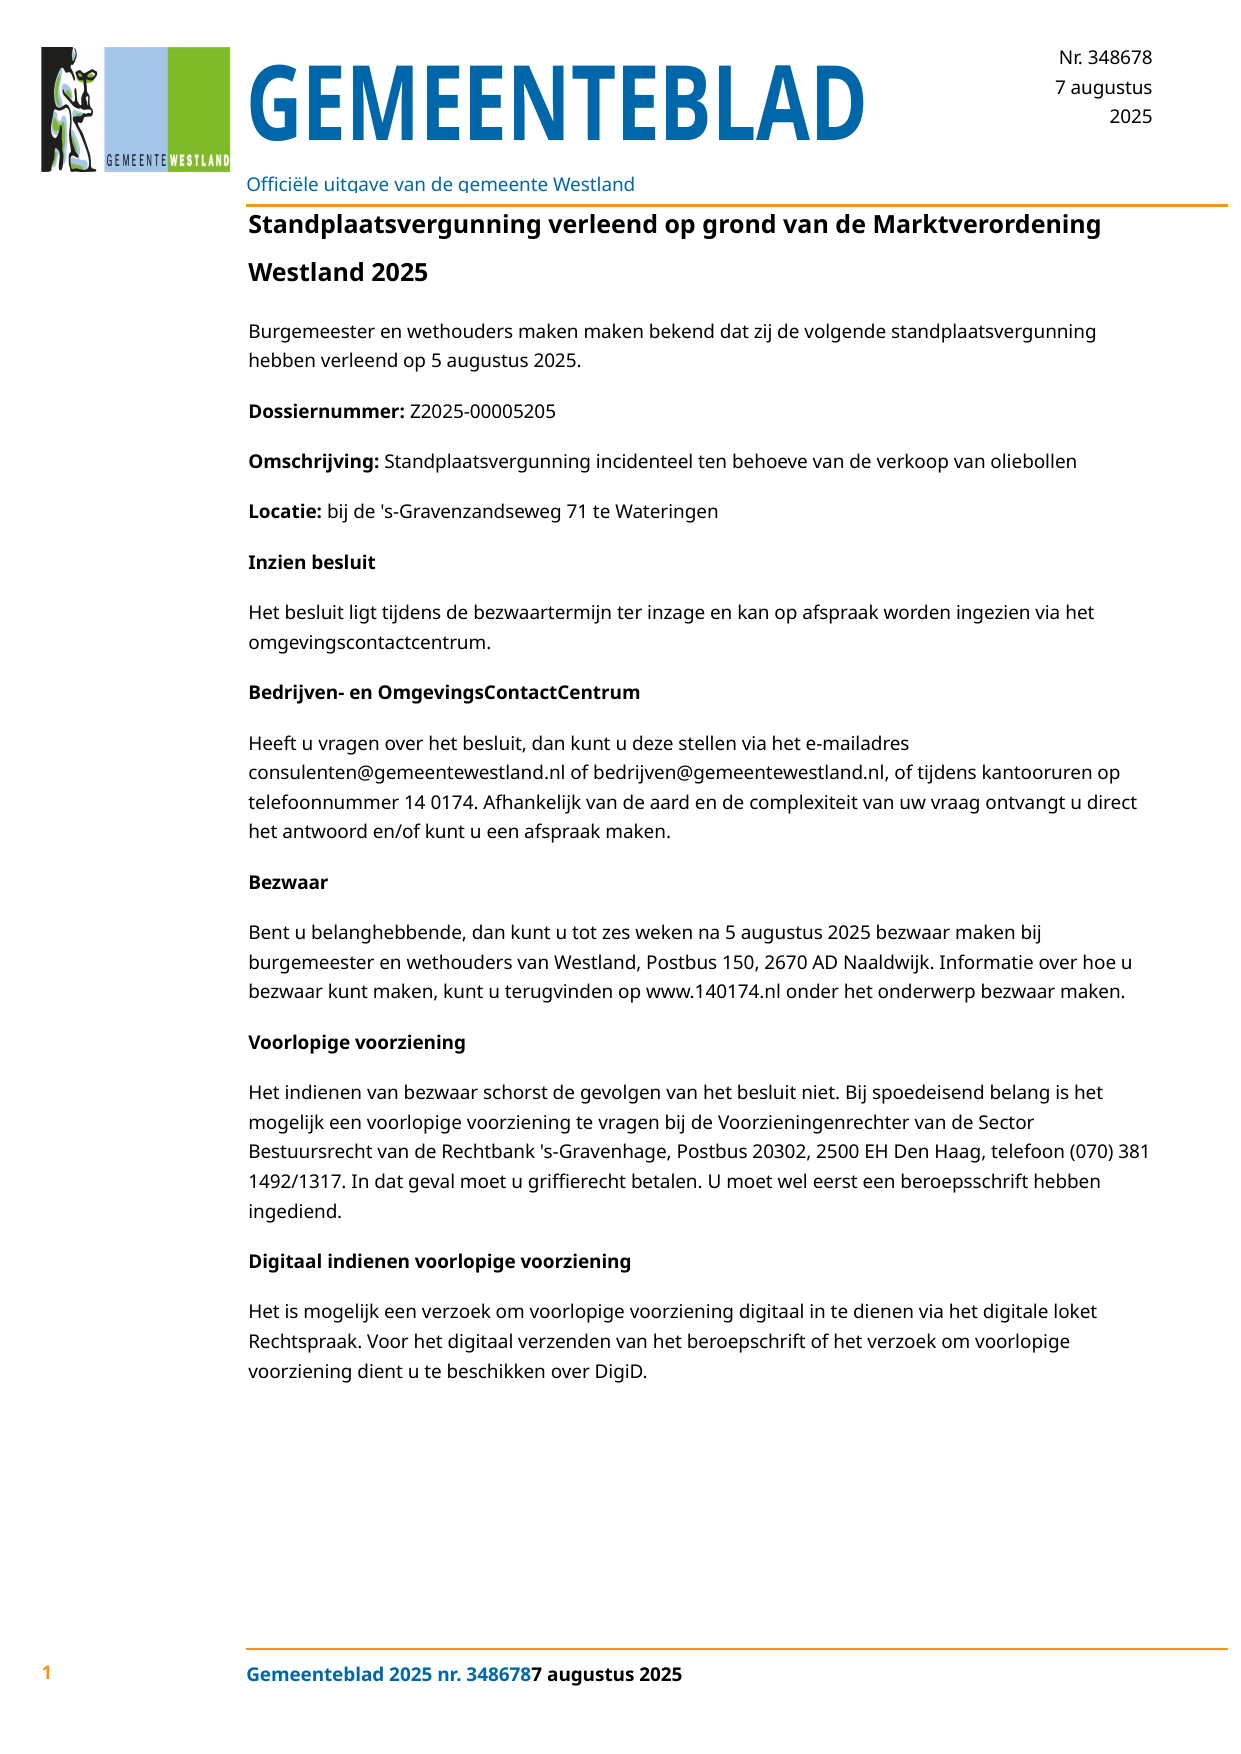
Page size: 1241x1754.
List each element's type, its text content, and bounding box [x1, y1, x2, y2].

text Het indienen van bezwaar schorst de gevolgen van het besluit niet. Bij spoedeisend belang is het mogelijk een voorlopige voorziening te vragen bij de Voorzieningenrechter van de Sector Bestuursrecht van de Rechtbank 's-Gravenhage, Postbus 20302, 2500 EH Den Haag, telefoon (070) 381 1492/1317. In dat geval moet u griffierecht betalen. U moet wel eerst een beroepsschrift hebben ingediend. [248, 1079, 1152, 1224]
text Het is mogelijk een verzoek om voorlopige voorziening digitaal in te dienen via het digitale loket Rechtspraak. Voor het digitaal verzenden van het beroepschrift of het verzoek om voorlopige voorziening dient u te beschikken over DigiD. [248, 1299, 1152, 1384]
text Bezwaar [248, 869, 1152, 895]
text Bedrijven- en OmgevingsContactCentrum [248, 679, 1152, 705]
text Burgemeester en wethouders maken maken bekend dat zij de volgende standplaatsvergunning hebben verleend op 5 augustus 2025. [248, 318, 1152, 373]
text Voorlopige voorziening [248, 1029, 1152, 1055]
text Digitaal indienen voorlopige voorziening [248, 1248, 1152, 1274]
text Heeft u vragen over het besluit, dan kunt u deze stellen via het e-mailadres consulenten@gemeentewestland.nl of bedrijven@gemeentewestland.nl, of tijdens kantooruren op telefoonnummer 14 0174. Afhankelijk van de aard en de complexiteit van uw vraag ontvangt u direct het antwoord en/of kunt u een afspraak maken. [248, 730, 1152, 844]
text Het besluit ligt tijdens de bezwaartermijn ter inzage en kan op afspraak worden ingezien via het omgevingscontactcentrum. [248, 599, 1152, 655]
picture [41, 47, 231, 172]
text Inzien besluit [248, 549, 1152, 575]
text Locatie: bij de 's-Gravenzandseweg 71 te Wateringen [248, 499, 1152, 524]
text Bent u belanghebbende, dan kunt u tot zes weken na 5 augustus 2025 bezwaar maken bij burgemeester en wethouders van Westland, Postbus 150, 2670 AD Naaldwijk. Informatie over hoe u bezwaar kunt maken, kunt u terugvinden op www.140174.nl onder het onderwerp bezwaar maken. [248, 919, 1152, 1004]
text Omschrijving: Standplaatsvergunning incidenteel ten behoeve van de verkoop van oliebollen [248, 448, 1152, 474]
text Dossiernummer: Z2025-00005205 [248, 398, 1152, 424]
text Standplaatsvergunning verleend op grond van de Marktverordening Westland 2025 [248, 207, 1152, 288]
